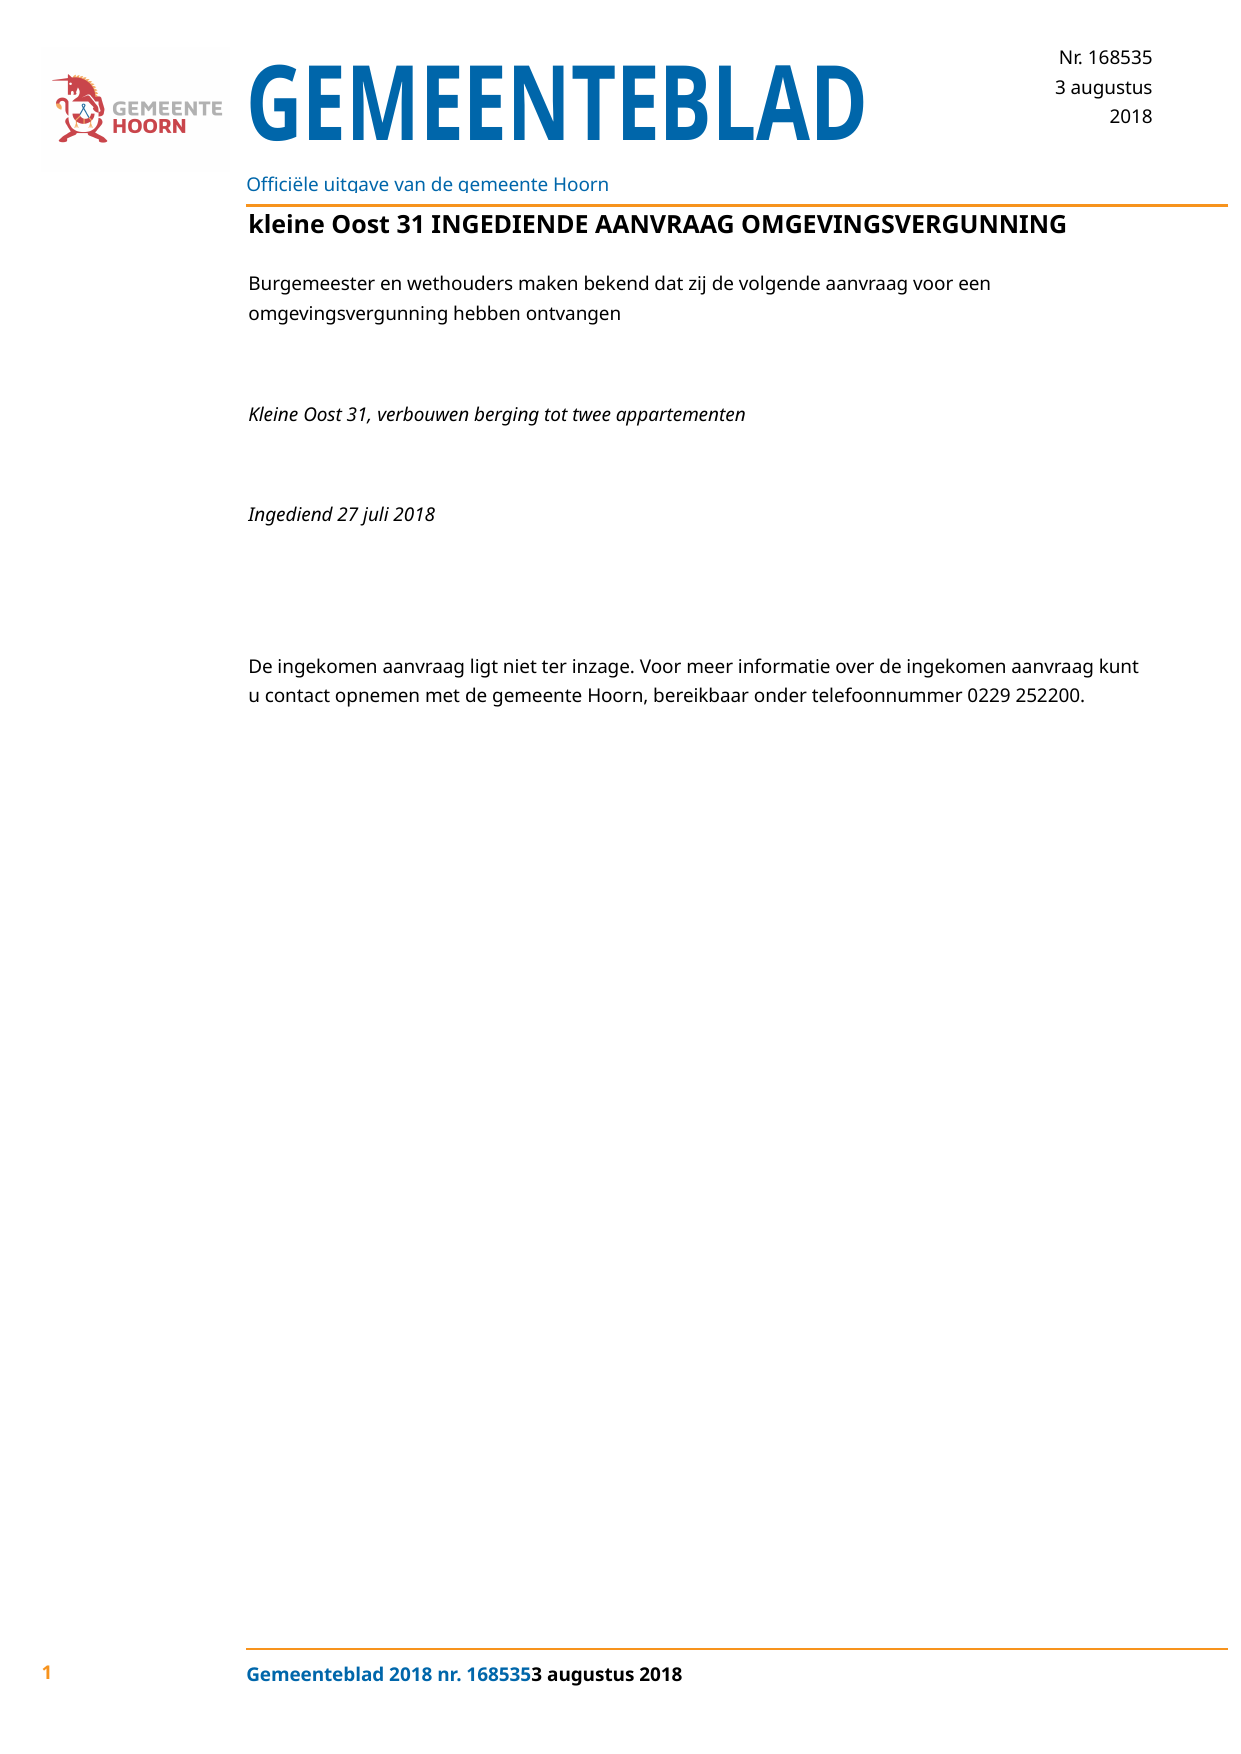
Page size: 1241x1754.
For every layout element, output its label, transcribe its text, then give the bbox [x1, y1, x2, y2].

text kleine Oost 31 INGEDIENDE AANVRAAG OMGEVINGSVERGUNNING [248, 207, 1152, 241]
text Kleine Oost 31, verbouwen berging tot twee appartementen [248, 401, 1152, 426]
text De ingekomen aanvraag ligt niet ter inzage. Voor meer informatie over de ingekomen aanvraag kunt u contact opnemen met de gemeente Hoorn, bereikbaar onder telefoonnummer 0229 252200. [248, 653, 1152, 708]
text Burgemeester en wethouders maken bekend dat zij de volgende aanvraag voor een omgevingsvergunning hebben ontvangen [248, 270, 1152, 326]
text Ingediend 27 juli 2018 [248, 502, 1152, 527]
picture [41, 47, 231, 172]
